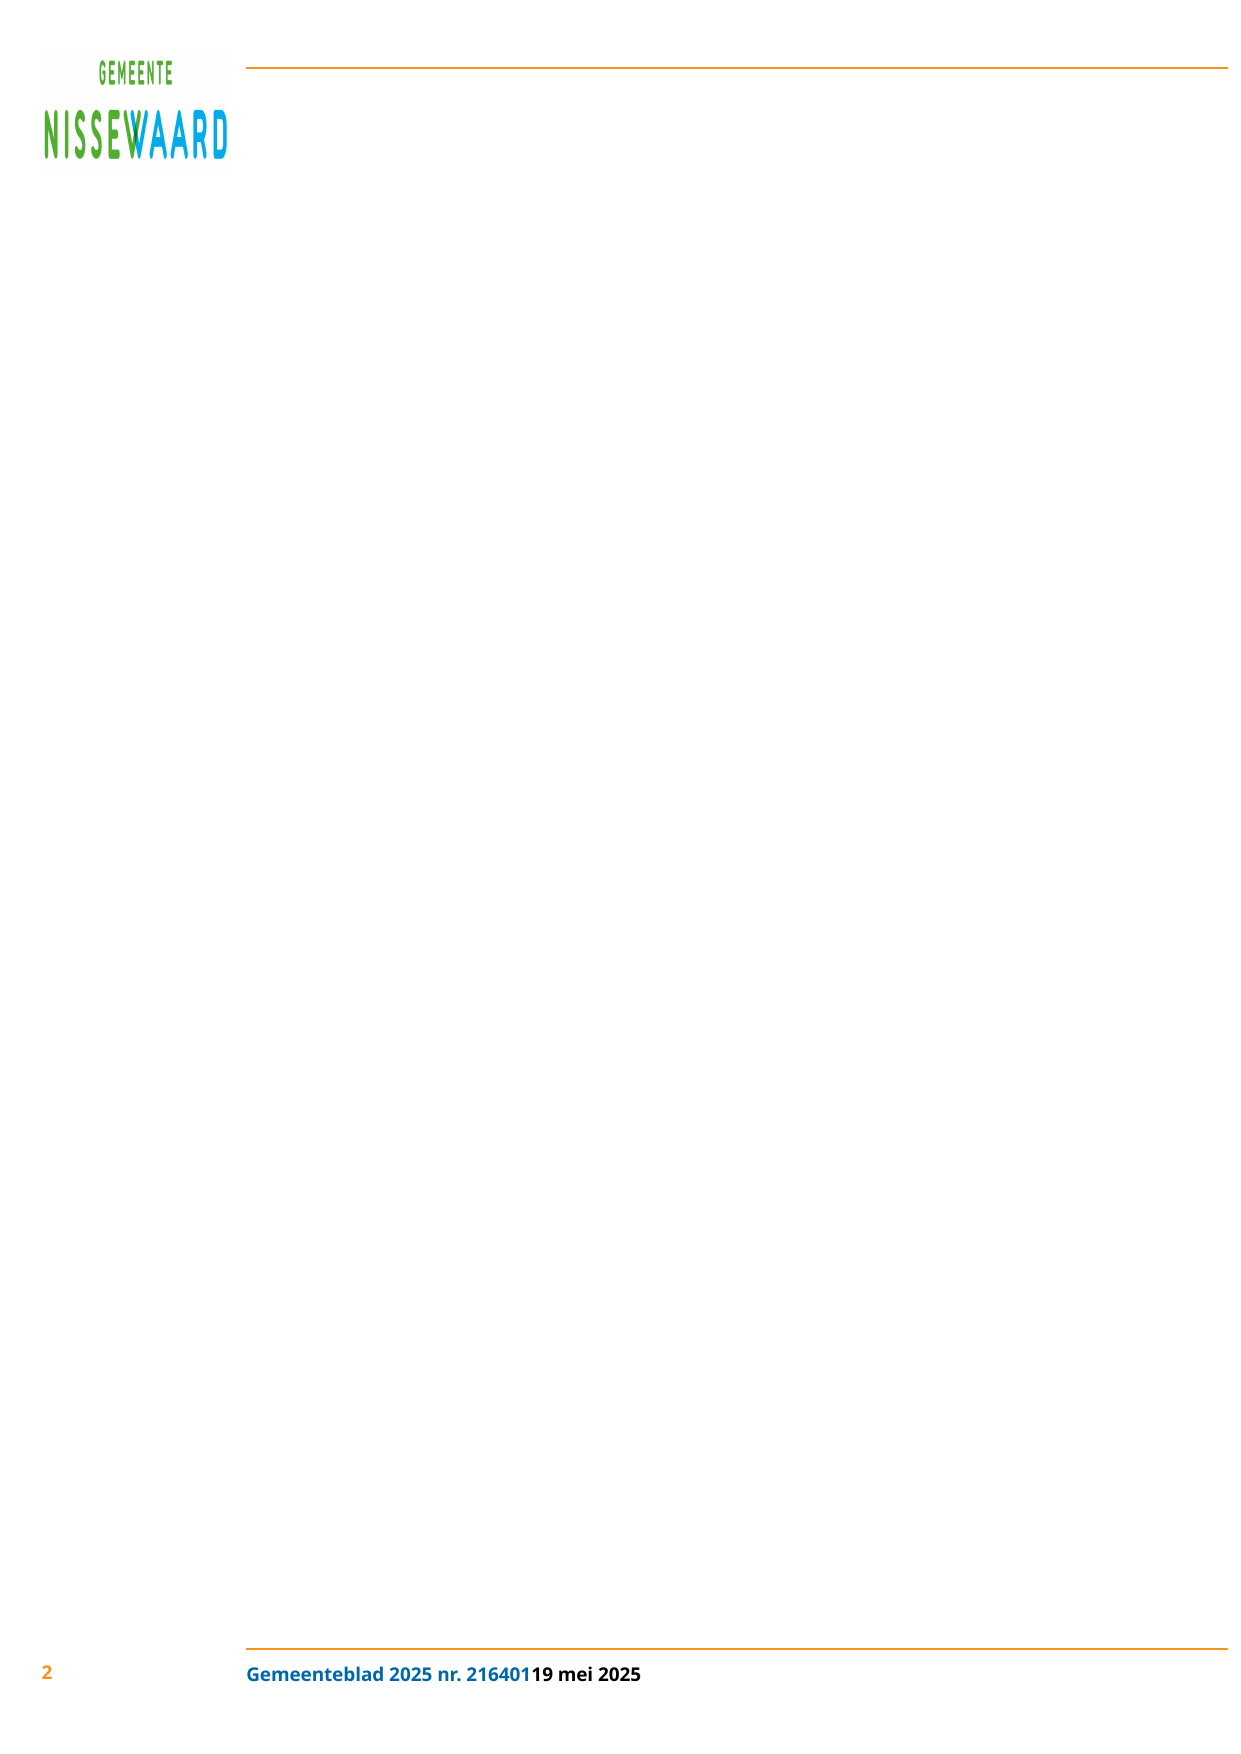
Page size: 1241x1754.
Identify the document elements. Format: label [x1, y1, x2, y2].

picture [41, 47, 231, 172]
